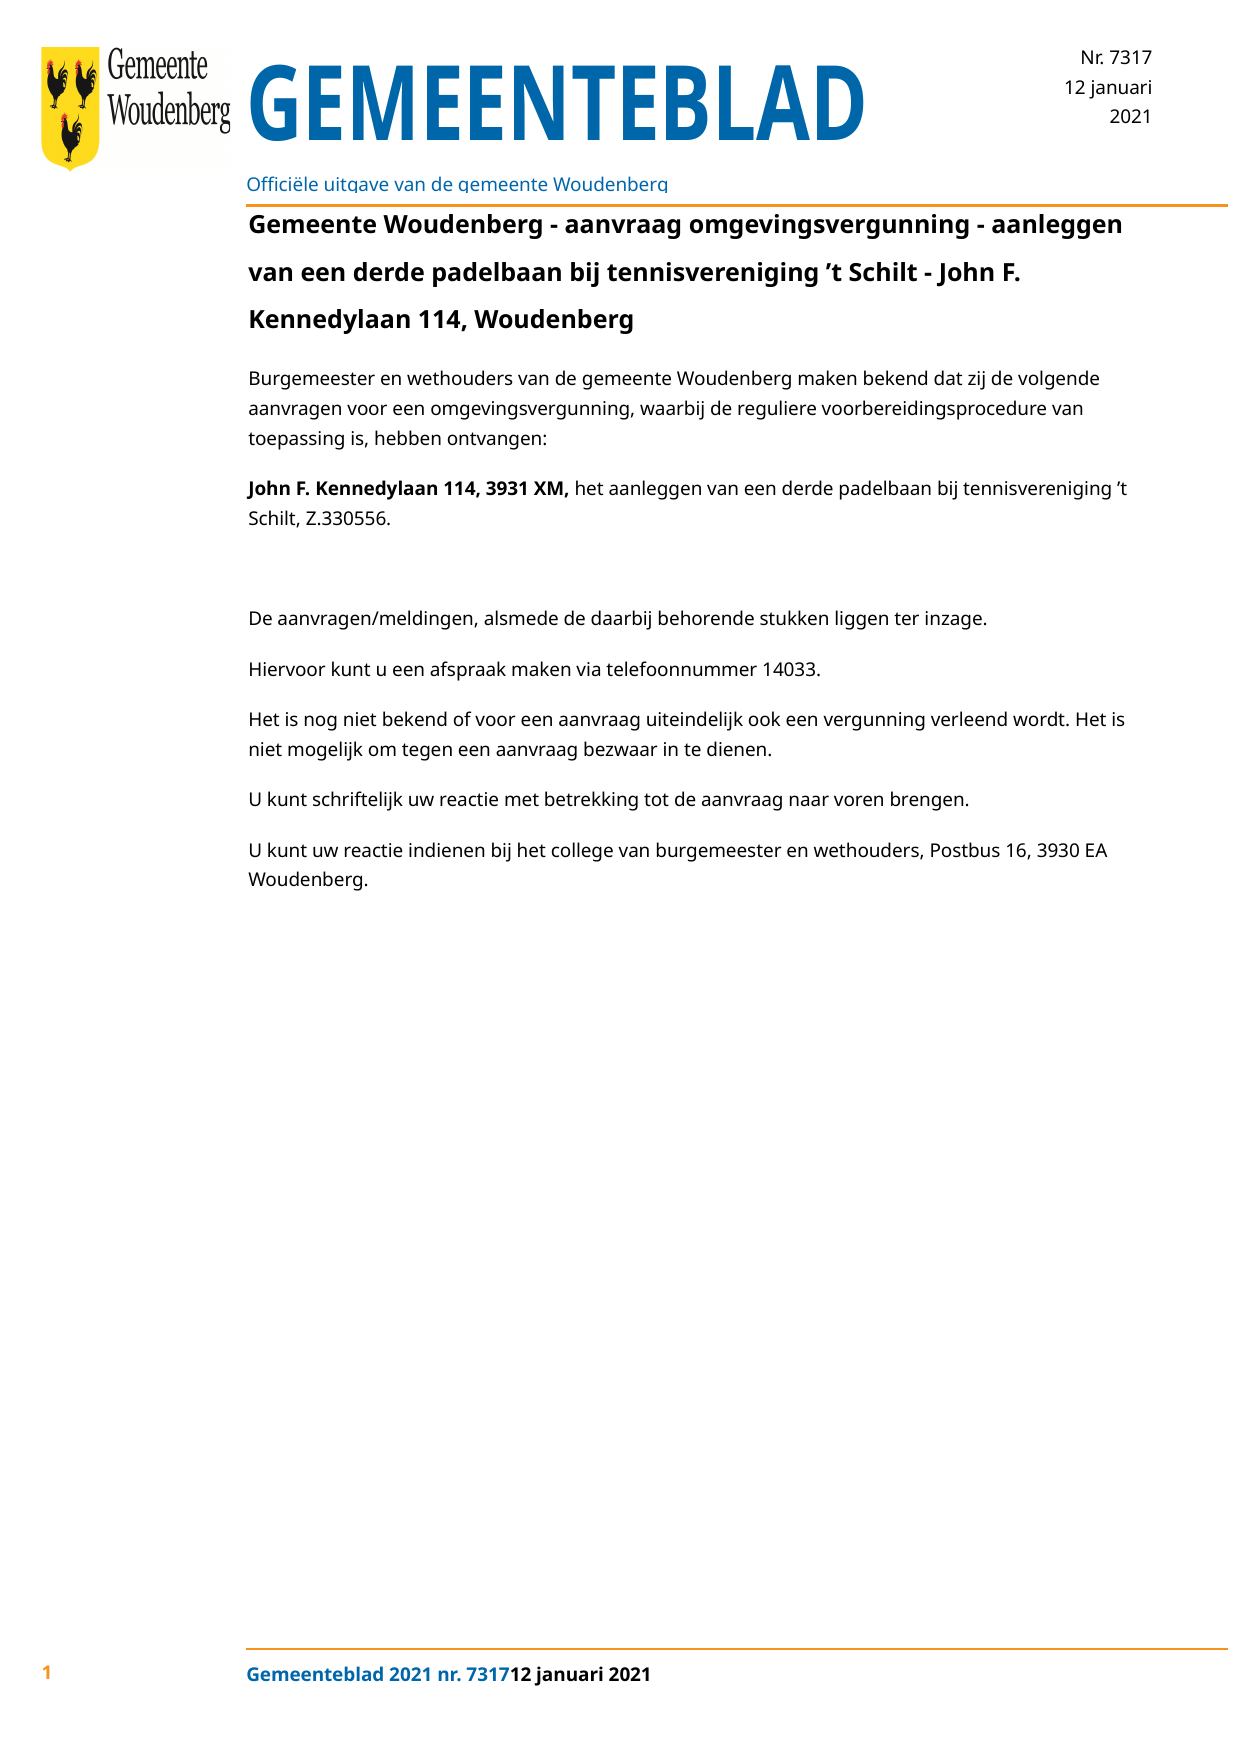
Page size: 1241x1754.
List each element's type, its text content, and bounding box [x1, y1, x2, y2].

text Het is nog niet bekend of voor een aanvraag uiteindelijk ook een vergunning verleend wordt. Het is niet mogelijk om tegen een aanvraag bezwaar in te dienen. [248, 706, 1152, 762]
text De aanvragen/meldingen, alsmede de daarbij behorende stukken liggen ter inzage. [248, 606, 1152, 631]
picture [41, 47, 231, 172]
text U kunt schriftelijk uw reactie met betrekking tot de aanvraag naar voren brengen. [248, 786, 1152, 812]
text Hiervoor kunt u een afspraak maken via telefoonnummer 14033. [248, 656, 1152, 682]
text Gemeente Woudenberg - aanvraag omgevingsvergunning - aanleggen van een derde padelbaan bij tennisvereniging ’t Schilt - John F. Kennedylaan 114, Woudenberg [248, 207, 1152, 336]
text Burgemeester en wethouders van de gemeente Woudenberg maken bekend dat zij de volgende aanvragen voor een omgevingsvergunning, waarbij de reguliere voorbereidingsprocedure van toepassing is, hebben ontvangen: [248, 366, 1152, 450]
text U kunt uw reactie indienen bij het college van burgemeester en wethouders, Postbus 16, 3930 EA Woudenberg. [248, 837, 1152, 892]
text John F. Kennedylaan 114, 3931 XM, het aanleggen van een derde padelbaan bij tennisvereniging ’t Schilt, Z.330556. [248, 475, 1152, 530]
